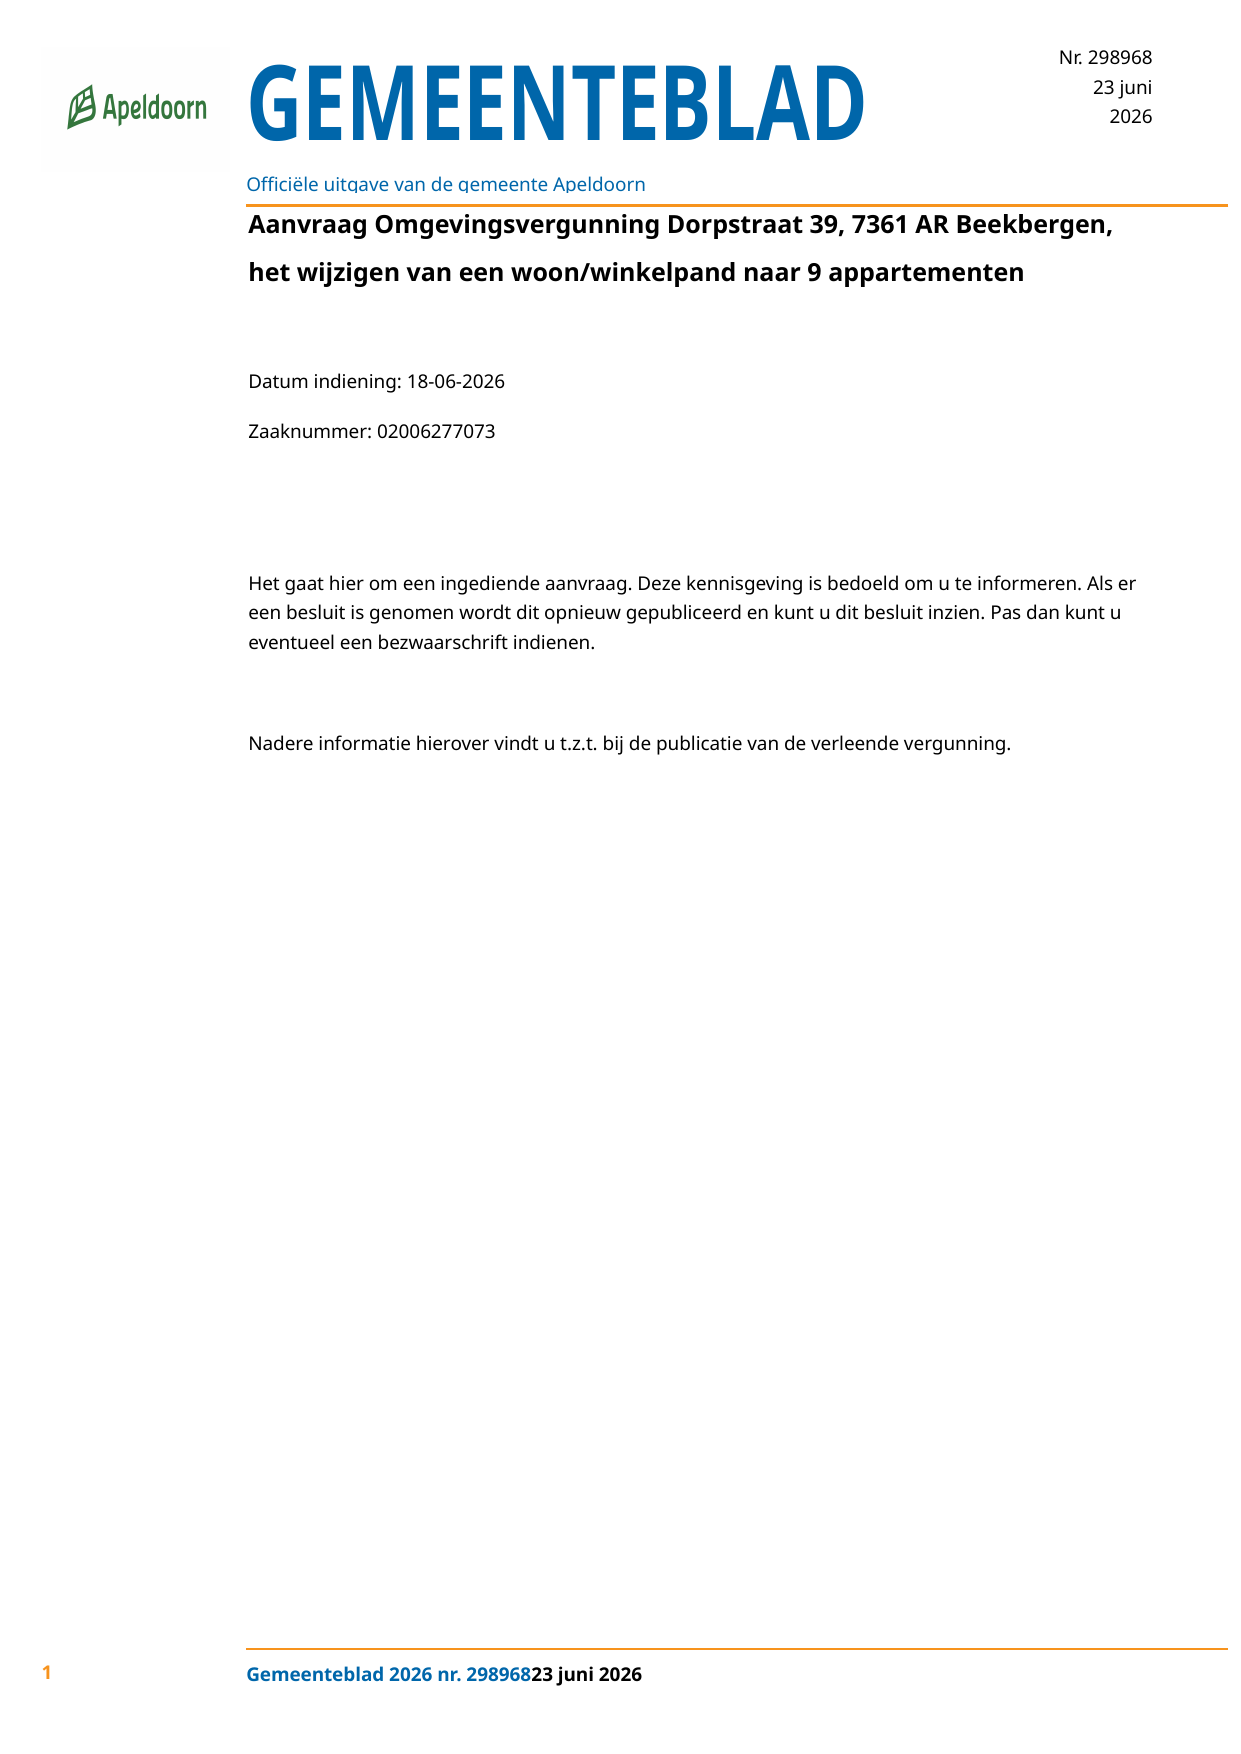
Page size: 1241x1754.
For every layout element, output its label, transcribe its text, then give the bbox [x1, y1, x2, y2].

text Datum indiening: 18-06-2026 [248, 368, 1152, 394]
text Nadere informatie hierover vindt u t.z.t. bij de publicatie van de verleende vergunning. [248, 730, 1152, 756]
text Zaaknummer: 02006277073 [248, 419, 1152, 444]
text Het gaat hier om een ingediende aanvraag. Deze kennisgeving is bedoeld om u te informeren. Als er een besluit is genomen wordt dit opnieuw gepubliceerd en kunt u dit besluit inzien. Pas dan kunt u eventueel een bezwaarschrift indienen. [248, 570, 1152, 655]
text Aanvraag Omgevingsvergunning Dorpstraat 39, 7361 AR Beekbergen, het wijzigen van een woon/winkelpand naar 9 appartementen [248, 207, 1152, 288]
picture [41, 47, 231, 172]
